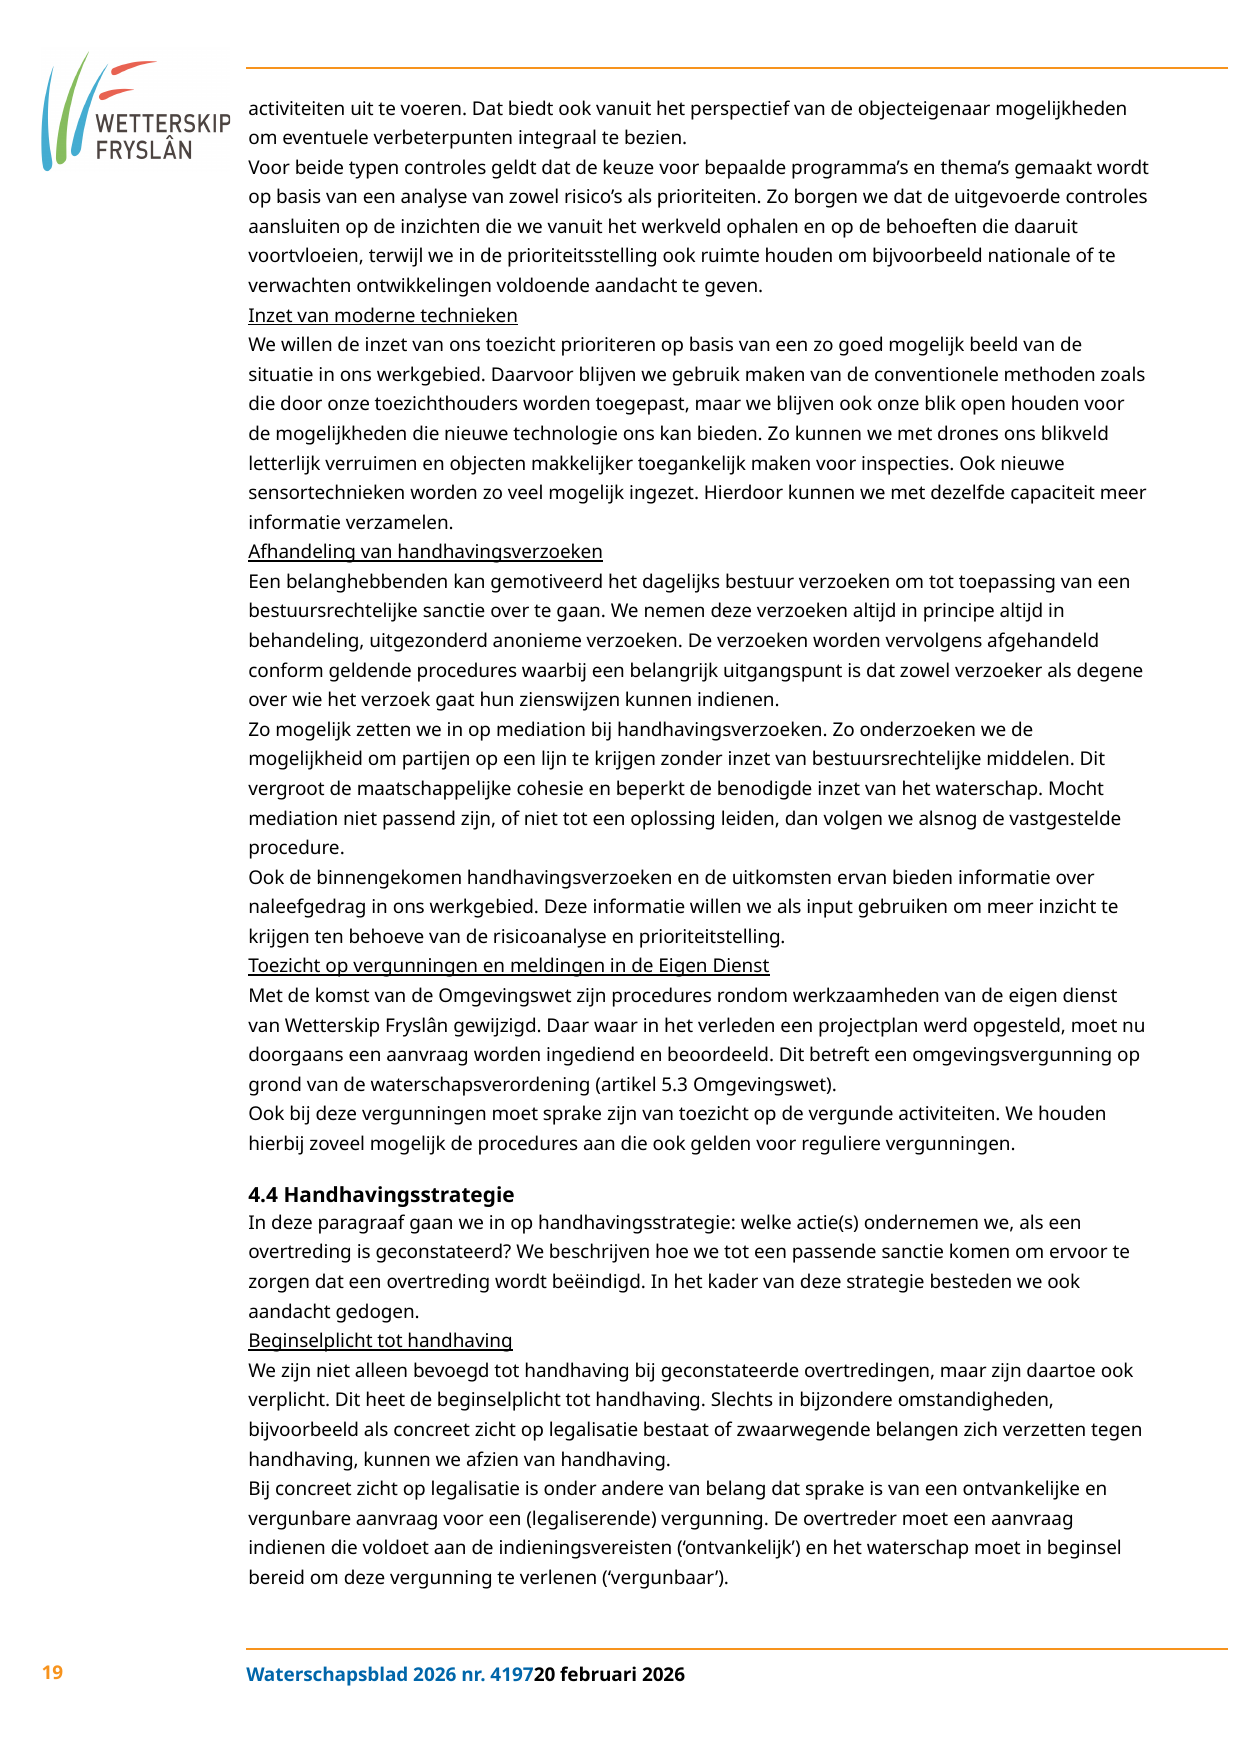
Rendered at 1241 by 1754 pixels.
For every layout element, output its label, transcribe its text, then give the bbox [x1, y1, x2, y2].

text 4.4 Handhavingsstrategie [248, 1181, 1152, 1209]
text Beginselplicht tot handhaving [248, 1327, 1152, 1353]
text Toezicht op vergunningen en meldingen in de Eigen Dienst [248, 953, 1152, 978]
text Bij concreet zicht op legalisatie is onder andere van belang dat sprake is van een ontvankelijke en vergunbare aanvraag voor een (legaliserende) vergunning. De overtreder moet een aanvraag indienen die voldoet aan de indieningsvereisten (‘ontvankelijk’) en het waterschap moet in beginsel bereid om deze vergunning te verlenen (‘vergunbaar’). [248, 1475, 1152, 1590]
text Met de komst van de Omgevingswet zijn procedures rondom werkzaamheden van de eigen dienst van Wetterskip Fryslân gewijzigd. Daar waar in het verleden een projectplan werd opgesteld, moet nu doorgaans een aanvraag worden ingediend en beoordeeld. Dit betreft een omgevingsvergunning op grond van de waterschapsverordening (artikel 5.3 Omgevingswet). [248, 982, 1152, 1097]
text Voor beide typen controles geldt dat de keuze voor bepaalde programma’s en thema’s gemaakt wordt op basis van een analyse van zowel risico’s als prioriteiten. Zo borgen we dat de uitgevoerde controles aansluiten op de inzichten die we vanuit het werkveld ophalen en op de behoeften die daaruit voortvloeien, terwijl we in de prioriteitsstelling ook ruimte houden om bijvoorbeeld nationale of te verwachten ontwikkelingen voldoende aandacht te geven. [248, 154, 1152, 298]
text We zijn niet alleen bevoegd tot handhaving bij geconstateerde overtredingen, maar zijn daartoe ook verplicht. Dit heet de beginselplicht tot handhaving. Slechts in bijzondere omstandigheden, bijvoorbeeld als concreet zicht op legalisatie bestaat of zwaarwegende belangen zich verzetten tegen handhaving, kunnen we afzien van handhaving. [248, 1357, 1152, 1471]
text We willen de inzet van ons toezicht prioriteren op basis van een zo goed mogelijk beeld van de situatie in ons werkgebied. Daarvoor blijven we gebruik maken van de conventionele methoden zoals die door onze toezichthouders worden toegepast, maar we blijven ook onze blik open houden voor de mogelijkheden die nieuwe technologie ons kan bieden. Zo kunnen we met drones ons blikveld letterlijk verruimen en objecten makkelijker toegankelijk maken voor inspecties. Ook nieuwe sensortechnieken worden zo veel mogelijk ingezet. Hierdoor kunnen we met dezelfde capaciteit meer informatie verzamelen. [248, 331, 1152, 535]
text Ook de binnengekomen handhavingsverzoeken en de uitkomsten ervan bieden informatie over naleefgedrag in ons werkgebied. Deze informatie willen we als input gebruiken om meer inzicht te krijgen ten behoeve van de risicoanalyse en prioriteitstelling. [248, 864, 1152, 949]
text Ook bij deze vergunningen moet sprake zijn van toezicht op de vergunde activiteiten. We houden hierbij zoveel mogelijk de procedures aan die ook gelden voor reguliere vergunningen. [248, 1101, 1152, 1156]
text Afhandeling van handhavingsverzoeken [248, 538, 1152, 564]
text Inzet van moderne technieken [248, 302, 1152, 328]
text Een belanghebbenden kan gemotiveerd het dagelijks bestuur verzoeken om tot toepassing van een bestuursrechtelijke sanctie over te gaan. We nemen deze verzoeken altijd in principe altijd in behandeling, uitgezonderd anonieme verzoeken. De verzoeken worden vervolgens afgehandeld conform geldende procedures waarbij een belangrijk uitgangspunt is dat zowel verzoeker als degene over wie het verzoek gaat hun zienswijzen kunnen indienen. [248, 568, 1152, 712]
text In deze paragraaf gaan we in op handhavingsstrategie: welke actie(s) ondernemen we, als een overtreding is geconstateerd? We beschrijven hoe we tot een passende sanctie komen om ervoor te zorgen dat een overtreding wordt beëindigd. In het kader van deze strategie besteden we ook aandacht gedogen. [248, 1209, 1152, 1323]
text activiteiten uit te voeren. Dat biedt ook vanuit het perspectief van de objecteigenaar mogelijkheden om eventuele verbeterpunten integraal te bezien. [248, 95, 1152, 150]
text Zo mogelijk zetten we in op mediation bij handhavingsverzoeken. Zo onderzoeken we de mogelijkheid om partijen op een lijn te krijgen zonder inzet van bestuursrechtelijke middelen. Dit vergroot de maatschappelijke cohesie en beperkt de benodigde inzet van het waterschap. Mocht mediation niet passend zijn, of niet tot een oplossing leiden, dan volgen we alsnog de vastgestelde procedure. [248, 716, 1152, 860]
picture [41, 47, 231, 172]
